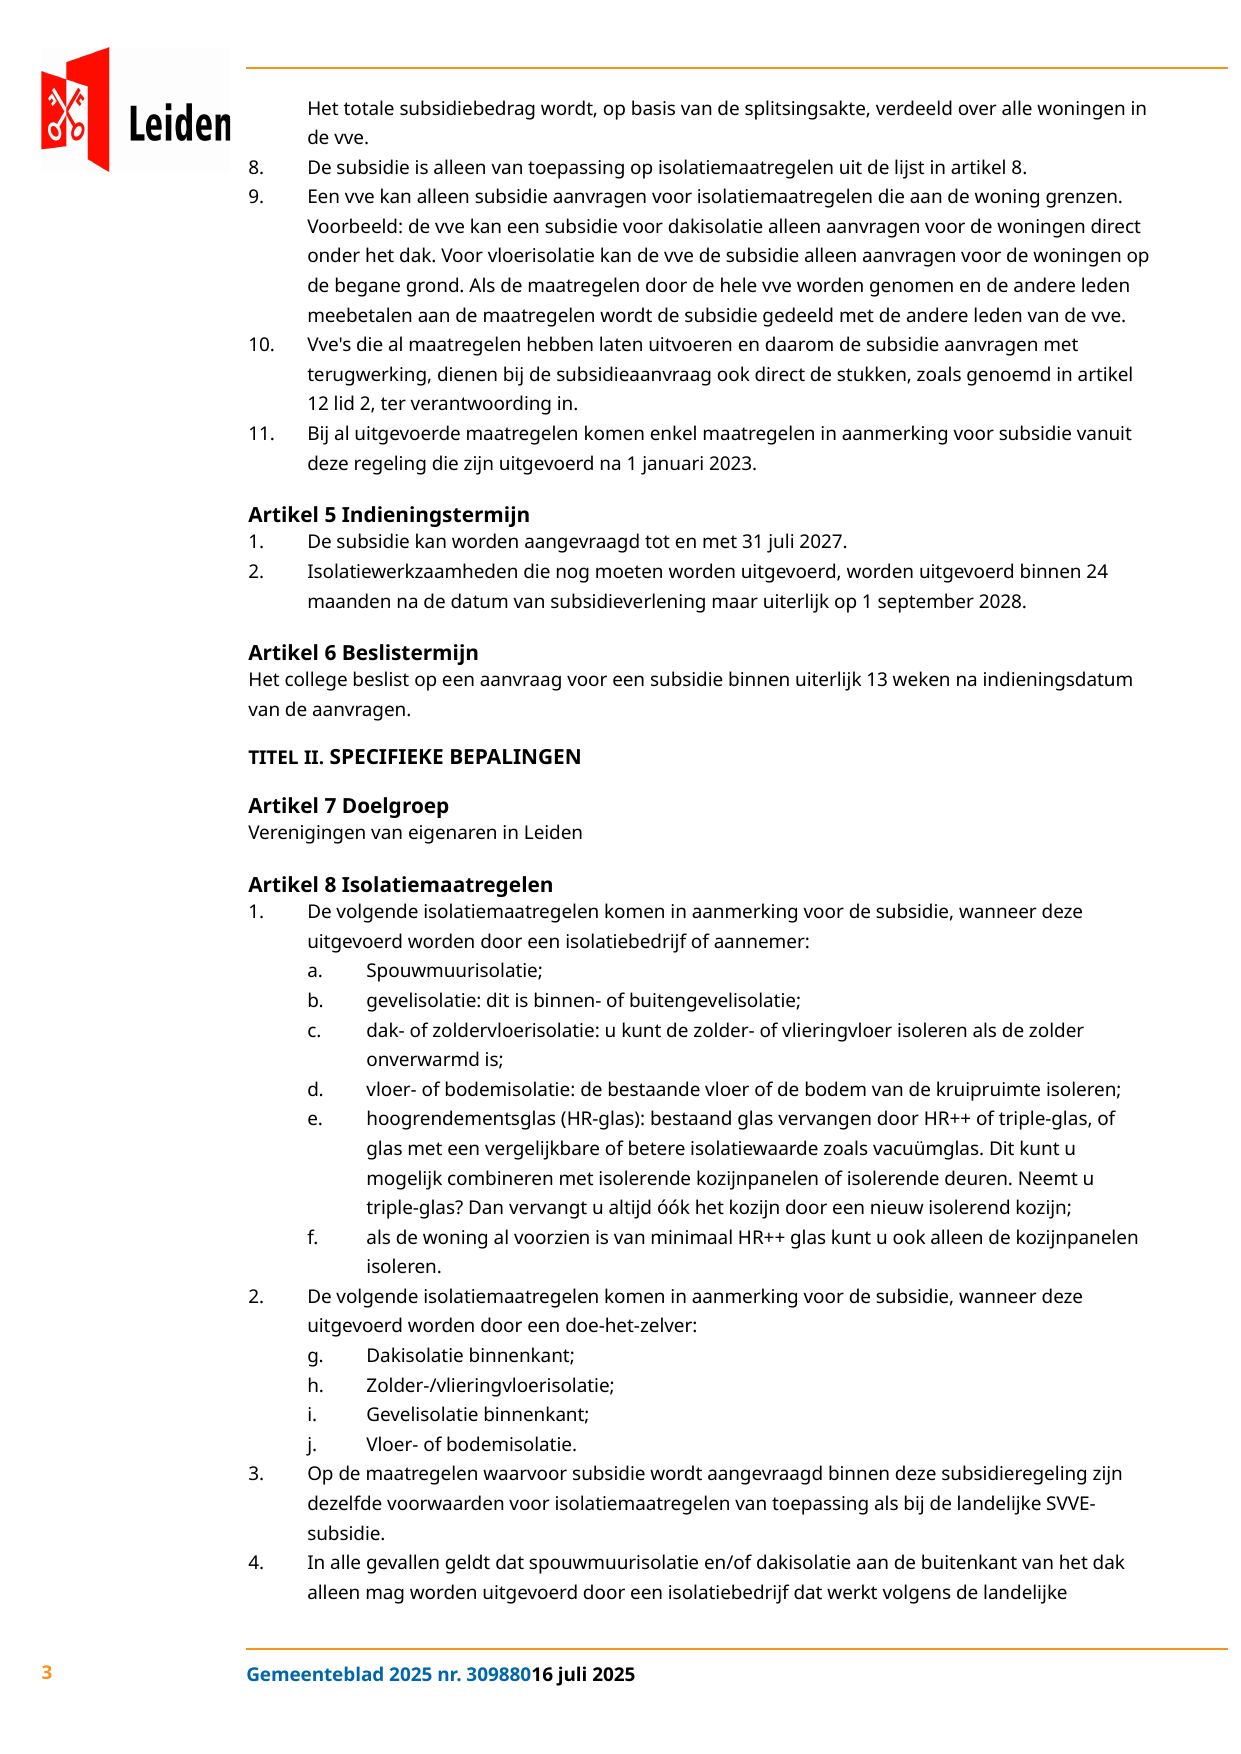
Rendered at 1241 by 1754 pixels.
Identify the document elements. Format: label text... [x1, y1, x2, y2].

list Op de maatregelen waarvoor subsidie wordt aangevraagd binnen deze subsidieregeling zijn dezelfde voorwaarden voor isolatiemaatregelen van toepassing als bij de landelijke SVVE-subsidie. [248, 1461, 1152, 1545]
text Verenigingen van eigenaren in Leiden [248, 819, 1152, 845]
list In alle gevallen geldt dat spouwmuurisolatie en/of dakisolatie aan de buitenkant van het dak alleen mag worden uitgevoerd door een isolatiebedrijf dat werkt volgens de landelijke [248, 1549, 1152, 1604]
list Een vve kan alleen subsidie aanvragen voor isolatiemaatregelen die aan de woning grenzen. Voorbeeld: de vve kan een subsidie voor dakisolatie alleen aanvragen voor de woningen direct onder het dak. Voor vloerisolatie kan de vve de subsidie alleen aanvragen voor de woningen op de begane grond. Als de maatregelen door de hele vve worden genomen en de andere leden meebetalen aan de maatregelen wordt de subsidie gedeeld met de andere leden van de vve. [248, 183, 1152, 328]
text Artikel 5 Indieningstermijn [248, 500, 1152, 529]
list De volgende isolatiemaatregelen komen in aanmerking voor de subsidie, wanneer deze uitgevoerd worden door een doe-het-zelver: [248, 1283, 1152, 1338]
list Isolatiewerkzaamheden die nog moeten worden uitgevoerd, worden uitgevoerd binnen 24 maanden na de datum van subsidieverlening maar uiterlijk op 1 september 2028. [248, 558, 1152, 613]
list De subsidie kan worden aangevraagd tot en met 31 juli 2027. [248, 529, 1152, 554]
list dak- of zoldervloerisolatie: u kunt de zolder- of vlieringvloer isoleren als de zolder onverwarmd is; [307, 1017, 1152, 1072]
list De volgende isolatiemaatregelen komen in aanmerking voor de subsidie, wanneer deze uitgevoerd worden door een isolatiebedrijf of aannemer: [248, 898, 1152, 954]
list Dakisolatie binnenkant; [307, 1342, 1152, 1368]
list Gevelisolatie binnenkant; [307, 1401, 1152, 1427]
list De subsidie is alleen van toepassing op isolatiemaatregelen uit de lijst in artikel 8. [248, 154, 1152, 180]
text Artikel 7 Doelgroep [248, 791, 1152, 819]
list Vve's die al maatregelen hebben laten uitvoeren en daarom de subsidie aanvragen met terugwerking, dienen bij de subsidieaanvraag ook direct de stukken, zoals genoemd in artikel 12 lid 2, ter verantwoording in. [248, 331, 1152, 416]
text Artikel 6 Beslistermijn [248, 638, 1152, 667]
text Artikel 8 Isolatiemaatregelen [248, 870, 1152, 898]
list hoogrendementsglas (HR-glas): bestaand glas vervangen door HR++ of triple-glas, of glas met een vergelijkbare of betere isolatiewaarde zoals vacuümglas. Dit kunt u mogelijk combineren met isolerende kozijnpanelen of isolerende deuren. Neemt u triple-glas? Dan vervangt u altijd óók het kozijn door een nieuw isolerend kozijn; [307, 1106, 1152, 1220]
list Bij al uitgevoerde maatregelen komen enkel maatregelen in aanmerking voor subsidie vanuit deze regeling die zijn uitgevoerd na 1 januari 2023. [248, 420, 1152, 476]
list Vloer- of bodemisolatie. [307, 1431, 1152, 1457]
list als de woning al voorzien is van minimaal HR++ glas kunt u ook alleen de kozijnpanelen isoleren. [307, 1224, 1152, 1279]
list Spouwmuurisolatie; [307, 958, 1152, 983]
text Het college beslist op een aanvraag voor een subsidie binnen uiterlijk 13 weken na indieningsdatum van de aanvragen. [248, 667, 1152, 722]
list vloer- of bodemisolatie: de bestaande vloer of de bodem van de kruipruimte isoleren; [307, 1076, 1152, 1102]
text TITEL II. SPECIFIEKE BEPALINGEN [248, 742, 1152, 770]
picture [41, 47, 231, 172]
list gevelisolatie: dit is binnen- of buitengevelisolatie; [307, 987, 1152, 1013]
list Zolder-/vlieringvloerisolatie; [307, 1372, 1152, 1397]
list Het totale subsidiebedrag wordt, op basis van de splitsingsakte, verdeeld over alle woningen in de vve. [248, 95, 1152, 150]
